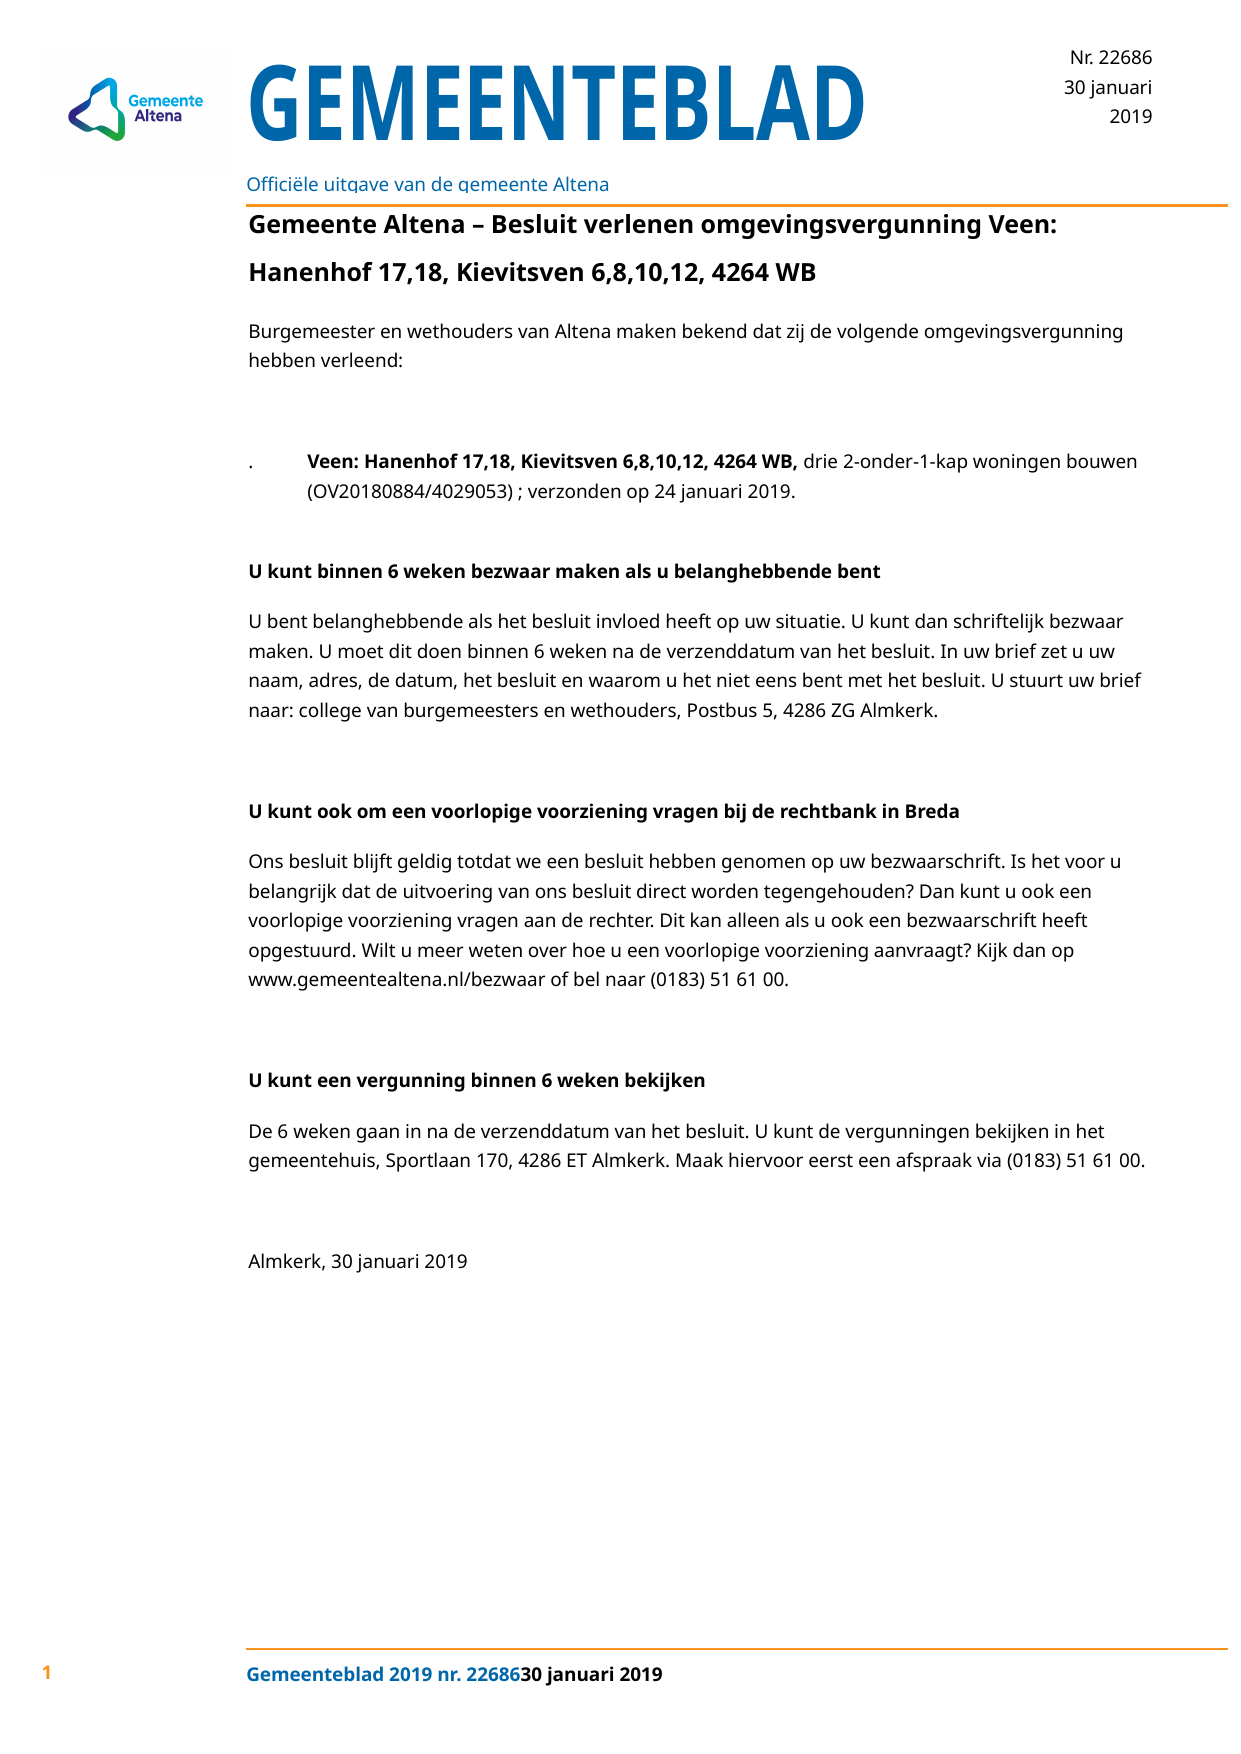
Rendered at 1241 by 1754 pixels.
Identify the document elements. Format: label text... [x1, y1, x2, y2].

text Burgemeester en wethouders van Altena maken bekend dat zij de volgende omgevingsvergunning hebben verleend: [248, 318, 1152, 373]
text De 6 weken gaan in na de verzenddatum van het besluit. U kunt de vergunningen bekijken in het gemeentehuis, Sportlaan 170, 4286 ET Almkerk. Maak hiervoor eerst een afspraak via (0183) 51 61 00. [248, 1118, 1152, 1173]
text U bent belanghebbende als het besluit invloed heeft op uw situatie. U kunt dan schriftelijk bezwaar maken. U moet dit doen binnen 6 weken na de verzenddatum van het besluit. In uw brief zet u uw naam, adres, de datum, het besluit en waarom u het niet eens bent met het besluit. U stuurt uw brief naar: college van burgemeesters en wethouders, Postbus 5, 4286 ZG Almkerk. [248, 608, 1152, 723]
text Ons besluit blijft geldig totdat we een besluit hebben genomen op uw bezwaarschrift. Is het voor u belangrijk dat de uitvoering van ons besluit direct worden tegengehouden? Dan kunt u ook een voorlopige voorziening vragen aan de rechter. Dit kan alleen als u ook een bezwaarschrift heeft opgestuurd. Wilt u meer weten over hoe u een voorlopige voorziening aanvraagt? Kijk dan op www.gemeentealtena.nl/bezwaar of bel naar (0183) 51 61 00. [248, 848, 1152, 992]
text U kunt binnen 6 weken bezwaar maken als u belanghebbende bent [248, 558, 1152, 584]
text U kunt ook om een voorlopige voorziening vragen bij de rechtbank in Breda [248, 798, 1152, 824]
text Almkerk, 30 januari 2019 [248, 1248, 1152, 1274]
picture [41, 47, 231, 172]
text U kunt een vergunning binnen 6 weken bekijken [248, 1067, 1152, 1093]
text Gemeente Altena – Besluit verlenen omgevingsvergunning Veen: Hanenhof 17,18, Kievitsven 6,8,10,12, 4264 WB [248, 207, 1152, 288]
list Veen: Hanenhof 17,18, Kievitsven 6,8,10,12, 4264 WB, drie 2-onder-1-kap woningen bouwen (OV20180884/4029053) ; verzonden op 24 januari 2019. [248, 448, 1152, 504]
